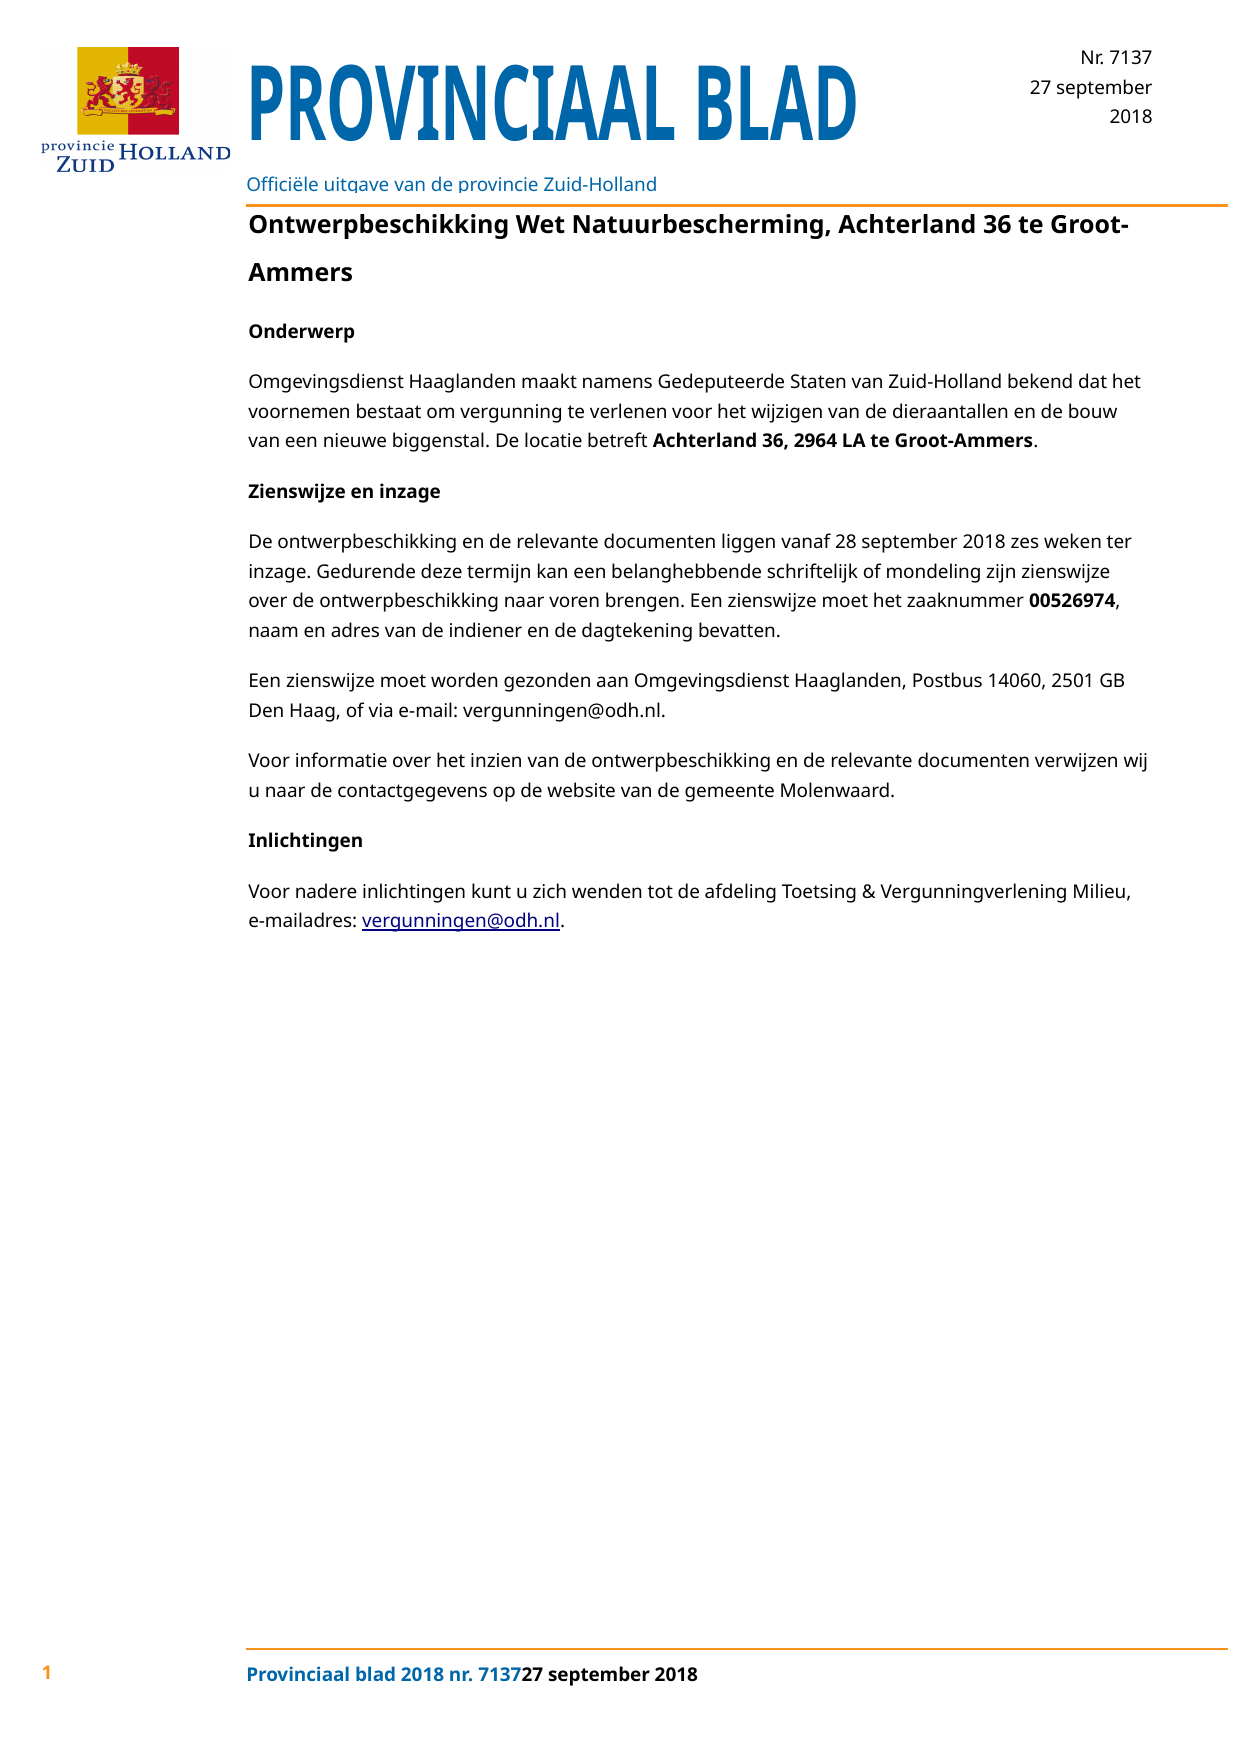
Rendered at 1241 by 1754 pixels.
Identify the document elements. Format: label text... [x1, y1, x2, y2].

text Voor informatie over het inzien van de ontwerpbeschikking en de relevante documenten verwijzen wij u naar de contactgegevens op de website van de gemeente Molenwaard. [248, 747, 1152, 803]
text Omgevingsdienst Haaglanden maakt namens Gedeputeerde Staten van Zuid-Holland bekend dat het voornemen bestaat om vergunning te verlenen voor het wijzigen van de dieraantallen en de bouw van een nieuwe biggenstal. De locatie betreft Achterland 36, 2964 LA te Groot-Ammers. [248, 368, 1152, 453]
text Voor nadere inlichtingen kunt u zich wenden tot de afdeling Toetsing & Vergunningverlening Milieu, e-mailadres: vergunningen@odh.nl. [248, 878, 1152, 933]
text Inlichtingen [248, 827, 1152, 853]
text Zienswijze en inzage [248, 478, 1152, 504]
picture [41, 47, 231, 172]
text Onderwerp [248, 318, 1152, 344]
text Ontwerpbeschikking Wet Natuurbescherming, Achterland 36 te Groot-Ammers [248, 207, 1152, 288]
text De ontwerpbeschikking en de relevante documenten liggen vanaf 28 september 2018 zes weken ter inzage. Gedurende deze termijn kan een belanghebbende schriftelijk of mondeling zijn zienswijze over de ontwerpbeschikking naar voren brengen. Een zienswijze moet het zaaknummer 00526974, naam en adres van de indiener en de dagtekening bevatten. [248, 528, 1152, 643]
text Een zienswijze moet worden gezonden aan Omgevingsdienst Haaglanden, Postbus 14060, 2501 GB Den Haag, of via e-mail: vergunningen@odh.nl. [248, 667, 1152, 723]
